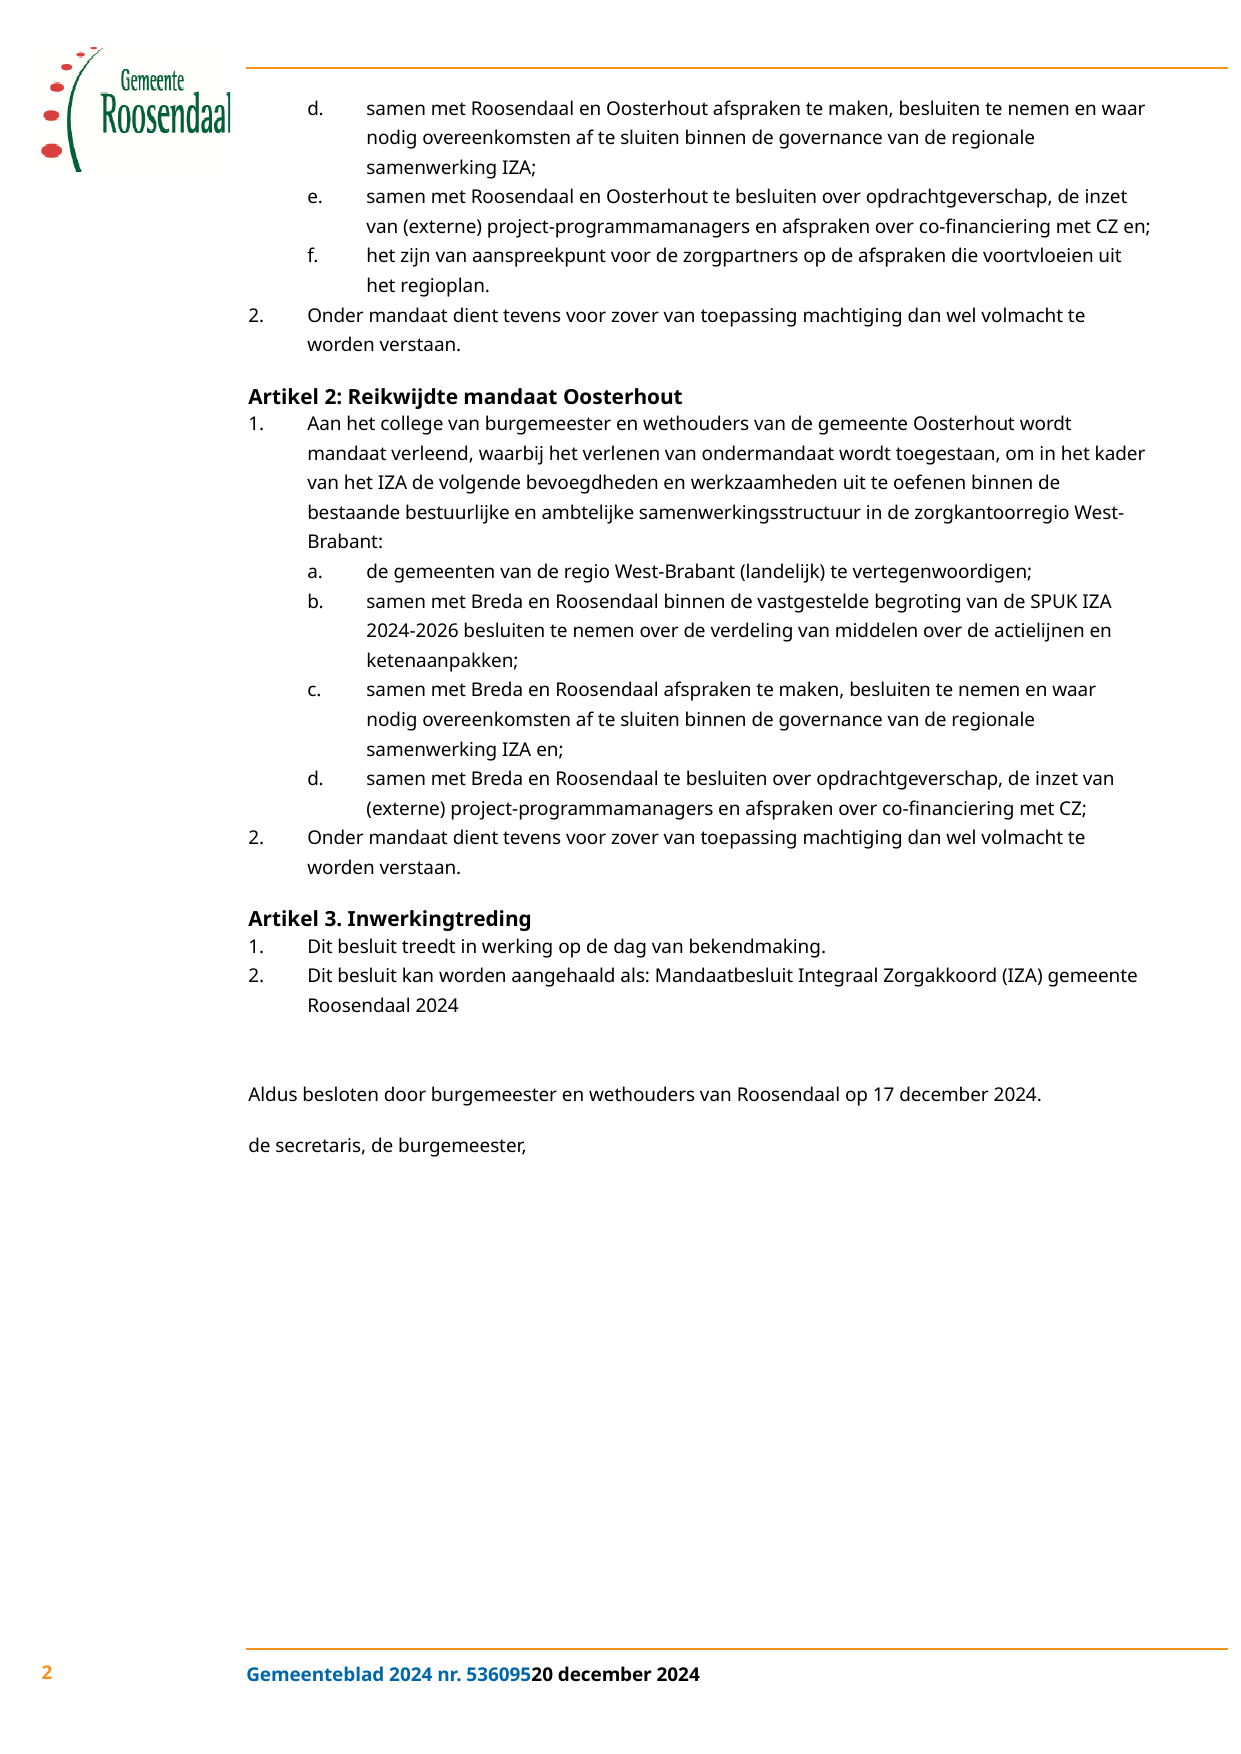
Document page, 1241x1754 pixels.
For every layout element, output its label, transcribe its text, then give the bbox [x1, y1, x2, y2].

text Artikel 2: Reikwijdte mandaat Oosterhout [248, 382, 1152, 410]
list Aan het college van burgemeester en wethouders van de gemeente Oosterhout wordt mandaat verleend, waarbij het verlenen van ondermandaat wordt toegestaan, om in het kader van het IZA de volgende bevoegdheden en werkzaamheden uit te oefenen binnen de bestaande bestuurlijke en ambtelijke samenwerkingsstructuur in de zorgkantoorregio West-Brabant: [248, 410, 1152, 554]
list Onder mandaat dient tevens voor zover van toepassing machtiging dan wel volmacht te worden verstaan. [248, 824, 1152, 880]
list samen met Breda en Roosendaal afspraken te maken, besluiten te nemen en waar nodig overeenkomsten af te sluiten binnen de governance van de regionale samenwerking IZA en; [307, 677, 1152, 761]
list samen met Breda en Roosendaal te besluiten over opdrachtgeverschap, de inzet van (externe) project-programmamanagers en afspraken over co-financiering met CZ; [307, 765, 1152, 821]
list de gemeenten van de regio West-Brabant (landelijk) te vertegenwoordigen; [307, 558, 1152, 584]
text de secretaris, de burgemeester, [248, 1132, 1152, 1158]
list samen met Breda en Roosendaal binnen de vastgestelde begroting van de SPUK IZA 2024-2026 besluiten te nemen over de verdeling van middelen over de actielijnen en ketenaanpakken; [307, 588, 1152, 673]
list samen met Roosendaal en Oosterhout te besluiten over opdrachtgeverschap, de inzet van (externe) project-programmamanagers en afspraken over co-financiering met CZ en; [307, 183, 1152, 239]
list het zijn van aanspreekpunt voor de zorgpartners op de afspraken die voortvloeien uit het regioplan. [307, 243, 1152, 298]
list samen met Roosendaal en Oosterhout afspraken te maken, besluiten te nemen en waar nodig overeenkomsten af te sluiten binnen de governance van de regionale samenwerking IZA; [307, 95, 1152, 180]
text Aldus besloten door burgemeester en wethouders van Roosendaal op 17 december 2024. [248, 1081, 1152, 1107]
list Onder mandaat dient tevens voor zover van toepassing machtiging dan wel volmacht te worden verstaan. [248, 302, 1152, 357]
list Dit besluit treedt in werking op de dag van bekendmaking. [248, 933, 1152, 959]
text Artikel 3. Inwerkingtreding [248, 904, 1152, 933]
list Dit besluit kan worden aangehaald als: Mandaatbesluit Integraal Zorgakkoord (IZA) gemeente Roosendaal 2024 [248, 962, 1152, 1018]
picture [41, 47, 231, 172]
